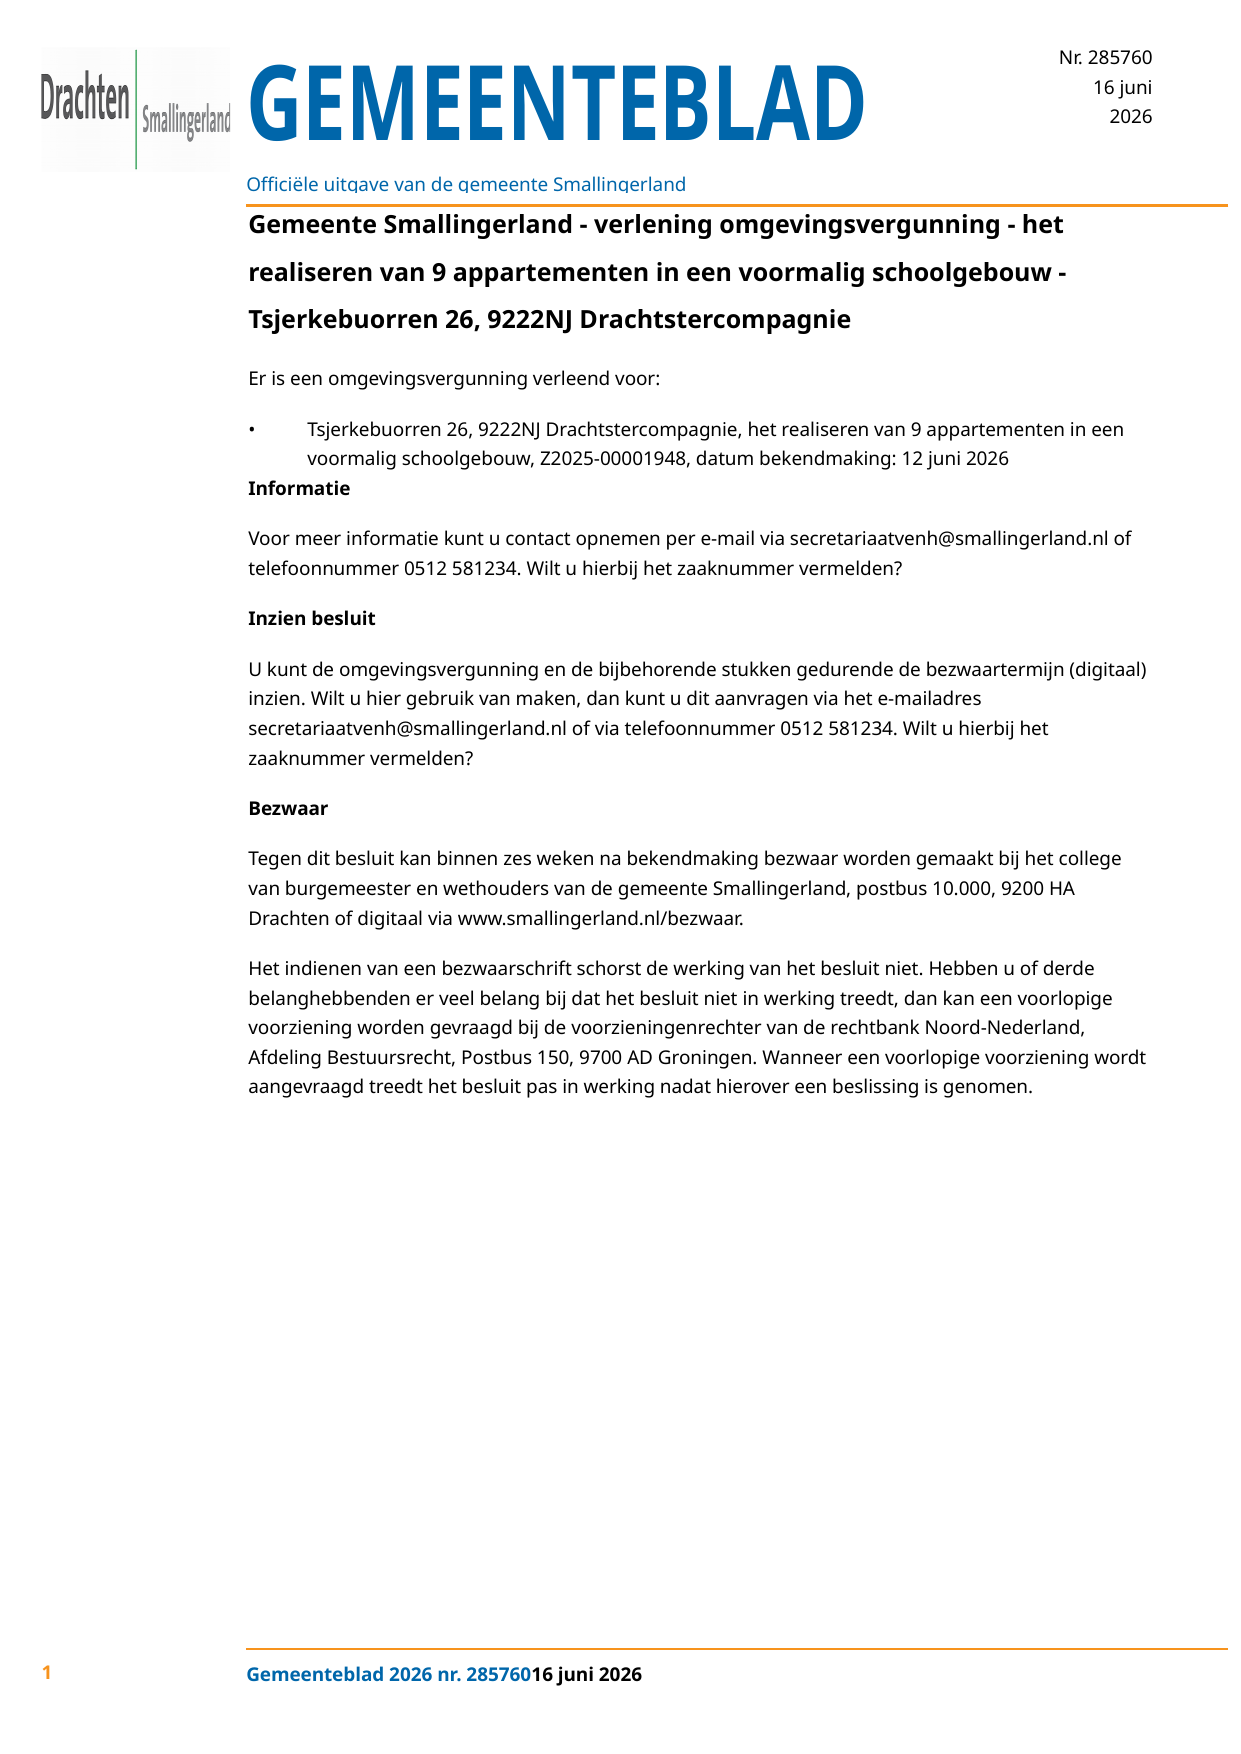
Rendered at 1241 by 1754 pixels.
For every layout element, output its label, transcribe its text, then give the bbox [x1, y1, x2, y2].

text Er is een omgevingsvergunning verleend voor: [248, 366, 1152, 391]
text Bezwaar [248, 795, 1152, 821]
text Gemeente Smallingerland - verlening omgevingsvergunning - het realiseren van 9 appartementen in een voormalig schoolgebouw - Tsjerkebuorren 26, 9222NJ Drachtstercompagnie [248, 207, 1152, 336]
text Het indienen van een bezwaarschrift schorst de werking van het besluit niet. Hebben u of derde belanghebbenden er veel belang bij dat het besluit niet in werking treedt, dan kan een voorlopige voorziening worden gevraagd bij de voorzieningenrechter van de rechtbank Noord-Nederland, Afdeling Bestuursrecht, Postbus 150, 9700 AD Groningen. Wanneer een voorlopige voorziening wordt aangevraagd treedt het besluit pas in werking nadat hierover een beslissing is genomen. [248, 955, 1152, 1099]
picture [41, 47, 231, 172]
text Tegen dit besluit kan binnen zes weken na bekendmaking bezwaar worden gemaakt bij het college van burgemeester en wethouders van de gemeente Smallingerland, postbus 10.000, 9200 HA Drachten of digitaal via www.smallingerland.nl/bezwaar. [248, 846, 1152, 930]
text U kunt de omgevingsvergunning en de bijbehorende stukken gedurende de bezwaartermijn (digitaal) inzien. Wilt u hier gebruik van maken, dan kunt u dit aanvragen via het e-mailadres secretariaatvenh@smallingerland.nl of via telefoonnummer 0512 581234. Wilt u hierbij het zaaknummer vermelden? [248, 656, 1152, 770]
list Tsjerkebuorren 26, 9222NJ Drachtstercompagnie, het realiseren van 9 appartementen in een voormalig schoolgebouw, Z2025-00001948, datum bekendmaking: 12 juni 2026 [248, 416, 1152, 471]
text Informatie [248, 475, 1152, 501]
text Voor meer informatie kunt u contact opnemen per e-mail via secretariaatvenh@smallingerland.nl of telefoonnummer 0512 581234. Wilt u hierbij het zaaknummer vermelden? [248, 526, 1152, 581]
text Inzien besluit [248, 606, 1152, 631]
